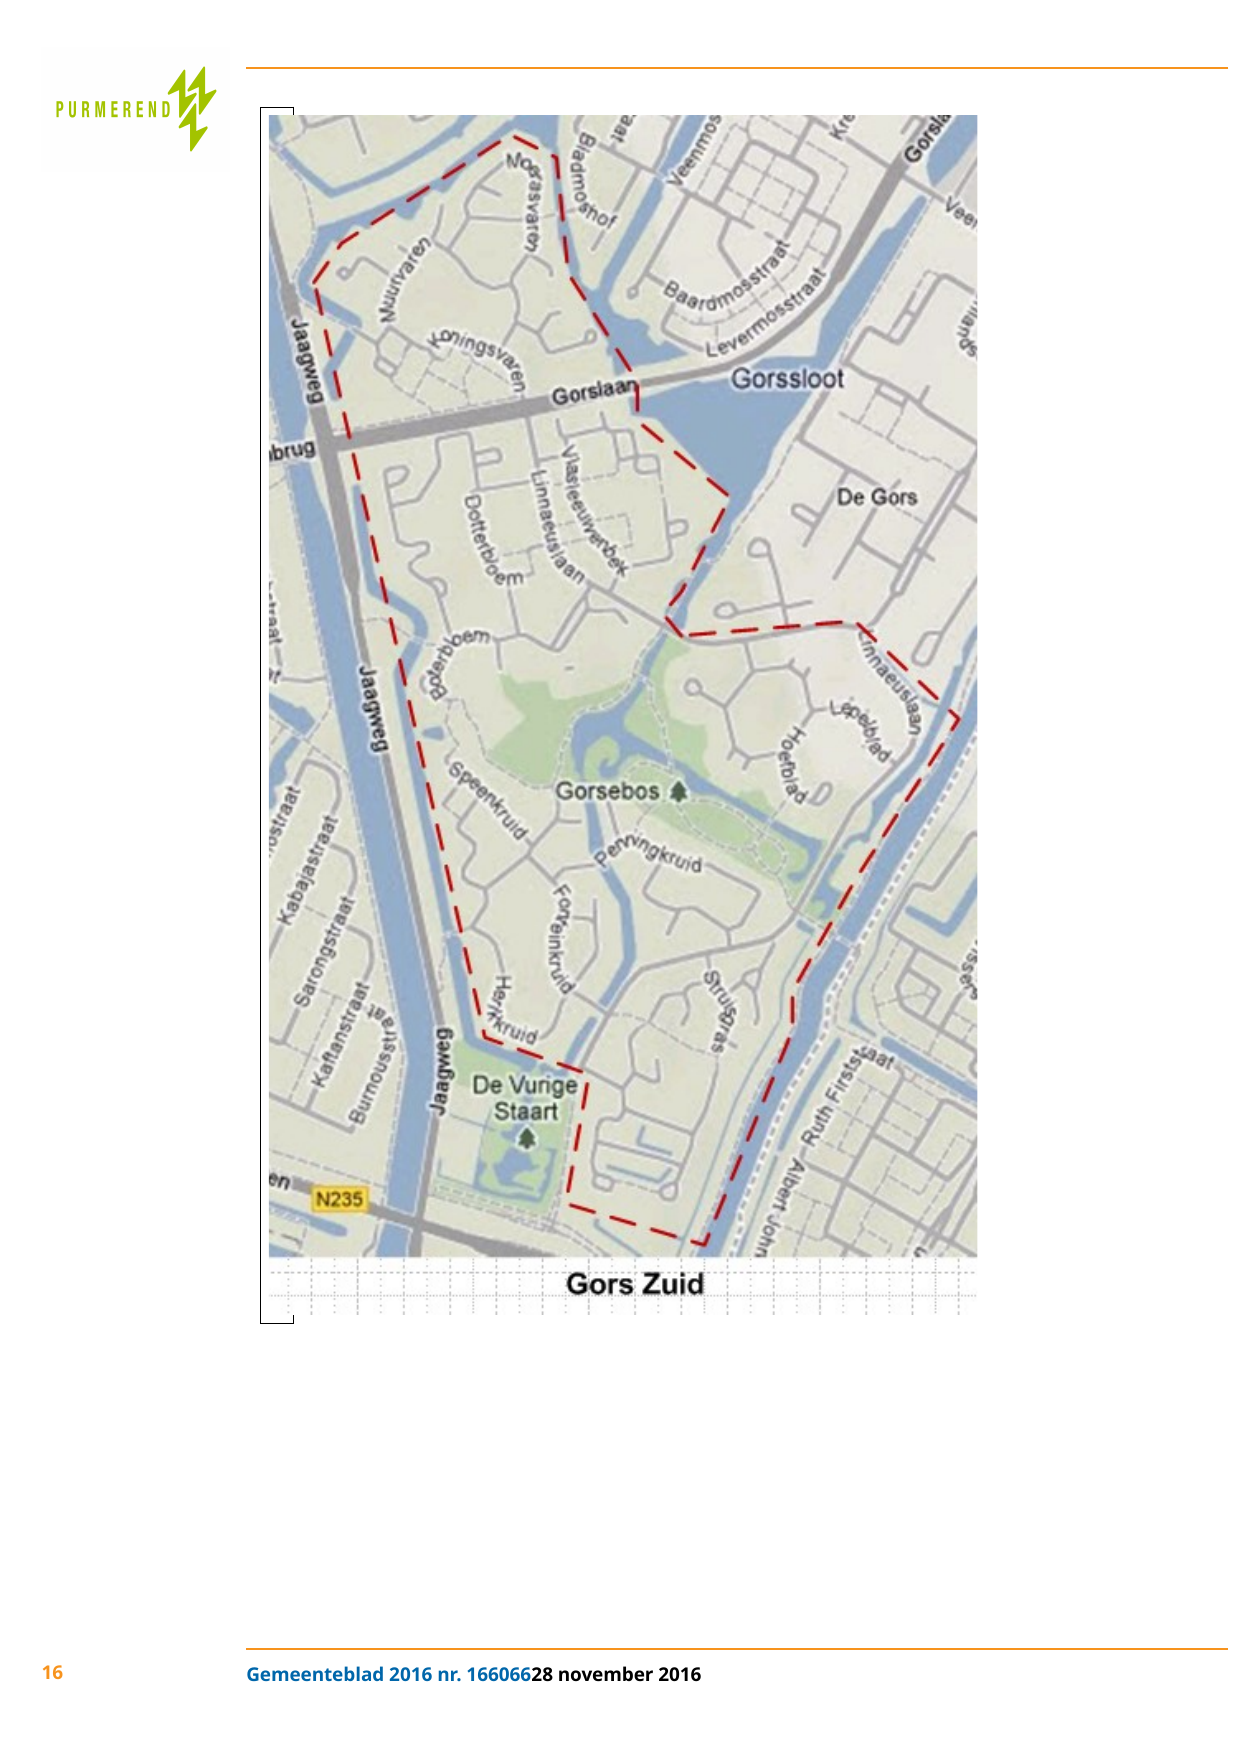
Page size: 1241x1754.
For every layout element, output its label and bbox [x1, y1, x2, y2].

picture [268, 115, 978, 1315]
picture [41, 47, 231, 172]
